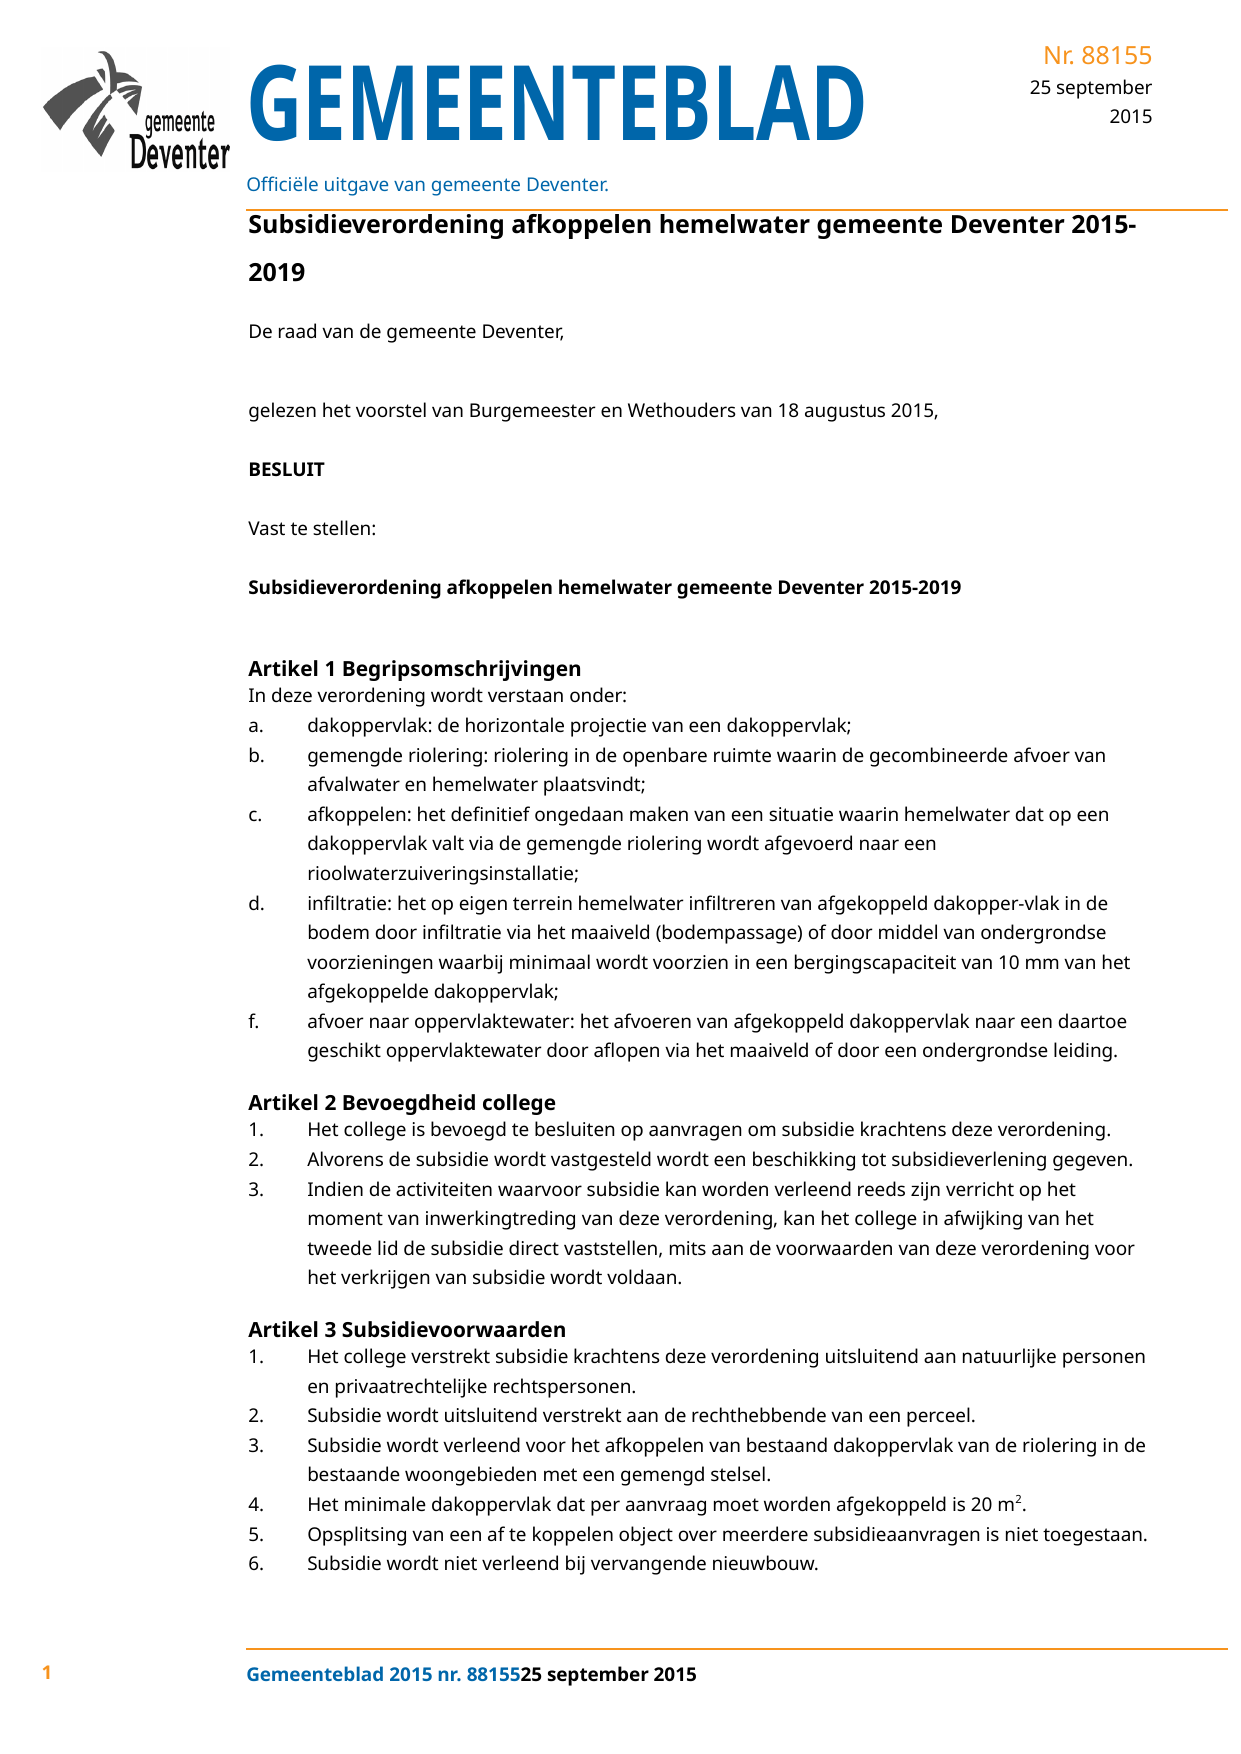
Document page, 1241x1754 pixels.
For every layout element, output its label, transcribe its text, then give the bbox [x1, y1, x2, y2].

list dakoppervlak: de horizontale projectie van een dakoppervlak; [248, 712, 1152, 738]
list gemengde riolering: riolering in de openbare ruimte waarin de gecombineerde afvoer van afvalwater en hemelwater plaatsvindt; [248, 742, 1152, 797]
text Artikel 2 Bevoegdheid college [248, 1088, 1152, 1117]
text Artikel 1 Begripsomschrijvingen [248, 654, 1152, 683]
text In deze verordening wordt verstaan onder: [248, 683, 1152, 708]
text Subsidieverordening afkoppelen hemelwater gemeente Deventer 2015-2019 [248, 211, 1152, 288]
list Het minimale dakoppervlak dat per aanvraag moet worden afgekoppeld is 20 m2. [248, 1491, 1152, 1517]
list Het college verstrekt subsidie krachtens deze verordening uitsluitend aan natuurlijke personen en privaatrechtelijke rechtspersonen. [248, 1343, 1152, 1399]
list Alvorens de subsidie wordt vastgesteld wordt een beschikking tot subsidieverlening gegeven. [248, 1146, 1152, 1172]
list afkoppelen: het definitief ongedaan maken van een situatie waarin hemelwater dat op een dakoppervlak valt via de gemengde riolering wordt afgevoerd naar een rioolwaterzuiveringsinstallatie; [248, 801, 1152, 886]
text Subsidieverordening afkoppelen hemelwater gemeente Deventer 2015-2019 [248, 574, 1152, 600]
text Vast te stellen: [248, 515, 1152, 541]
list Het college is bevoegd te besluiten op aanvragen om subsidie krachtens deze verordening. [248, 1117, 1152, 1142]
text gelezen het voorstel van Burgemeester en Wethouders van 18 augustus 2015, [248, 397, 1152, 422]
list Subsidie wordt niet verleend bij vervangende nieuwbouw. [248, 1550, 1152, 1576]
list infiltratie: het op eigen terrein hemelwater infiltreren van afgekoppeld dakopper-vlak in de bodem door infiltratie via het maaiveld (bodempassage) of door middel van ondergrondse voorzieningen waarbij minimaal wordt voorzien in een bergingscapaciteit van 10 mm van het afgekoppelde dakoppervlak; [248, 890, 1152, 1004]
list Subsidie wordt verleend voor het afkoppelen van bestaand dakoppervlak van de riolering in de bestaande woongebieden met een gemengd stelsel. [248, 1432, 1152, 1487]
text BESLUIT [248, 456, 1152, 482]
list Subsidie wordt uitsluitend verstrekt aan de rechthebbende van een perceel. [248, 1402, 1152, 1428]
text De raad van de gemeente Deventer, [248, 318, 1152, 344]
list afvoer naar oppervlaktewater: het afvoeren van afgekoppeld dakoppervlak naar een daartoe geschikt oppervlaktewater door aflopen via het maaiveld of door een ondergrondse leiding. [248, 1008, 1152, 1063]
list Indien de activiteiten waarvoor subsidie kan worden verleend reeds zijn verricht op het moment van inwerkingtreding van deze verordening, kan het college in afwijking van het tweede lid de subsidie direct vaststellen, mits aan de voorwaarden van deze verordening voor het verkrijgen van subsidie wordt voldaan. [248, 1176, 1152, 1290]
picture [41, 47, 231, 172]
list Opsplitsing van een af te koppelen object over meerdere subsidieaanvragen is niet toegestaan. [248, 1521, 1152, 1547]
text Artikel 3 Subsidievoorwaarden [248, 1315, 1152, 1343]
